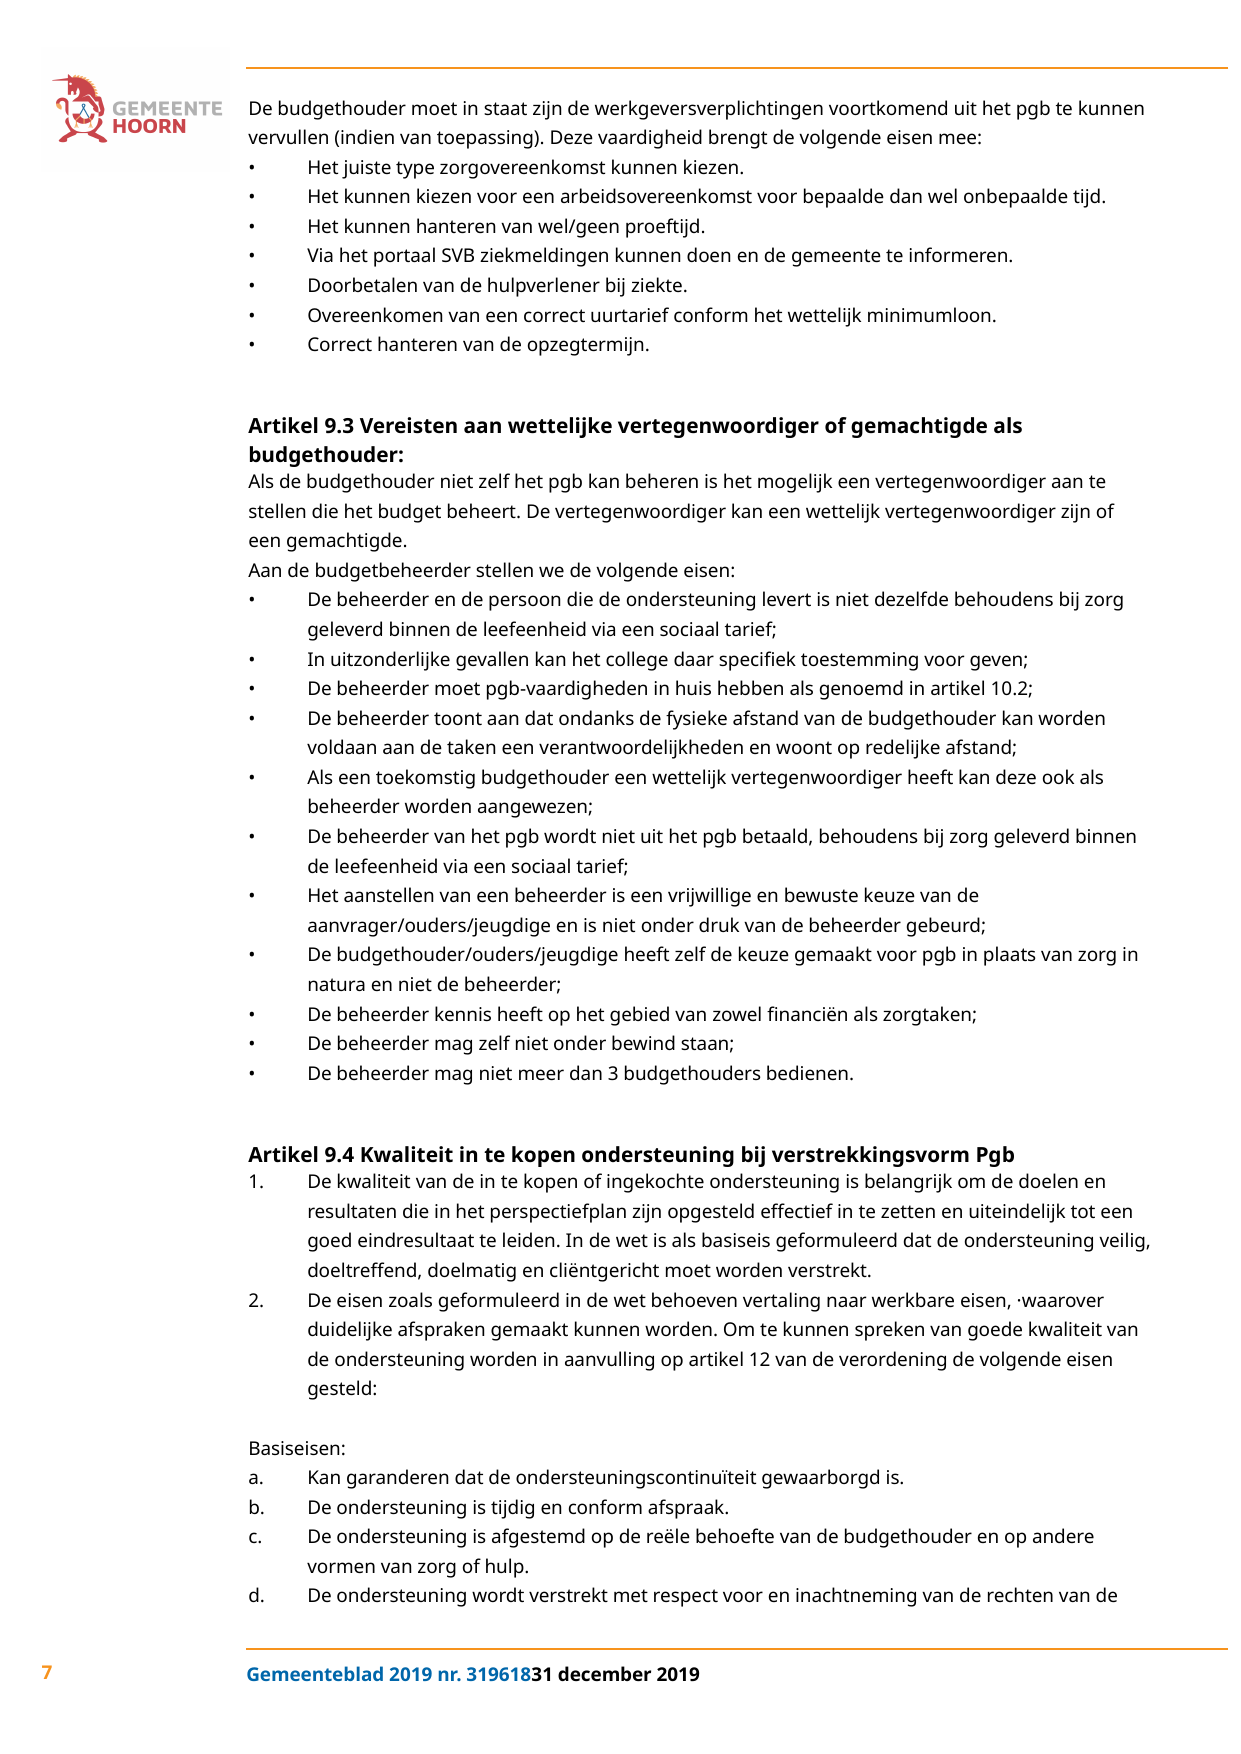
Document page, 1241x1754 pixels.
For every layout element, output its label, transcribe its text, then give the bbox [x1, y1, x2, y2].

text Als de budgethouder niet zelf het pgb kan beheren is het mogelijk een vertegenwoordiger aan te stellen die het budget beheert. De vertegenwoordiger kan een wettelijk vertegenwoordiger zijn of een gemachtigde. [248, 468, 1152, 553]
list De beheerder kennis heeft op het gebied van zowel financiën als zorgtaken; [248, 1001, 1152, 1027]
list De beheerder van het pgb wordt niet uit het pgb betaald, behoudens bij zorg geleverd binnen de leefeenheid via een sociaal tarief; [248, 823, 1152, 879]
list Het juiste type zorgovereenkomst kunnen kiezen. [248, 154, 1152, 180]
list In uitzonderlijke gevallen kan het college daar specifiek toestemming voor geven; [248, 646, 1152, 672]
list De beheerder moet pgb-vaardigheden in huis hebben als genoemd in artikel 10.2; [248, 675, 1152, 701]
list De ondersteuning wordt verstrekt met respect voor en inachtneming van de rechten van de [248, 1583, 1152, 1608]
list De beheerder en de persoon die de ondersteuning levert is niet dezelfde behoudens bij zorg geleverd binnen de leefeenheid via een sociaal tarief; [248, 587, 1152, 642]
text Artikel 9.3 Vereisten aan wettelijke vertegenwoordiger of gemachtigde als budgethouder: [248, 411, 1152, 468]
list De beheerder toont aan dat ondanks de fysieke afstand van de budgethouder kan worden voldaan aan de taken een verantwoordelijkheden en woont op redelijke afstand; [248, 705, 1152, 760]
list Als een toekomstig budgethouder een wettelijk vertegenwoordiger heeft kan deze ook als beheerder worden aangewezen; [248, 764, 1152, 819]
list Het kunnen hanteren van wel/geen proeftijd. [248, 213, 1152, 239]
list Overeenkomen van een correct uurtarief conform het wettelijk minimumloon. [248, 302, 1152, 328]
picture [41, 47, 231, 172]
list De beheerder mag zelf niet onder bewind staan; [248, 1030, 1152, 1056]
list Het aanstellen van een beheerder is een vrijwillige en bewuste keuze van de aanvrager/ouders/jeugdige en is niet onder druk van de beheerder gebeurd; [248, 882, 1152, 938]
list De beheerder mag niet meer dan 3 budgethouders bedienen. [248, 1060, 1152, 1086]
list De budgethouder/ouders/jeugdige heeft zelf de keuze gemaakt voor pgb in plaats van zorg in natura en niet de beheerder; [248, 942, 1152, 997]
text Artikel 9.4 Kwaliteit in te kopen ondersteuning bij verstrekkingsvorm Pgb [248, 1140, 1152, 1168]
list Kan garanderen dat de ondersteuningscontinuïteit gewaarborgd is. [248, 1464, 1152, 1490]
text Aan de budgetbeheerder stellen we de volgende eisen: [248, 557, 1152, 583]
list Doorbetalen van de hulpverlener bij ziekte. [248, 272, 1152, 298]
list De ondersteuning is tijdig en conform afspraak. [248, 1494, 1152, 1519]
list Het kunnen kiezen voor een arbeidsovereenkomst voor bepaalde dan wel onbepaalde tijd. [248, 183, 1152, 209]
text De budgethouder moet in staat zijn de werkgeversverplichtingen voortkomend uit het pgb te kunnen vervullen (indien van toepassing). Deze vaardigheid brengt de volgende eisen mee: [248, 95, 1152, 150]
list Via het portaal SVB ziekmeldingen kunnen doen en de gemeente te informeren. [248, 243, 1152, 268]
list De ondersteuning is afgestemd op de reële behoefte van de budgethouder en op andere vormen van zorg of hulp. [248, 1523, 1152, 1579]
list De kwaliteit van de in te kopen of ingekochte ondersteuning is belangrijk om de doelen en resultaten die in het perspectiefplan zijn opgesteld effectief in te zetten en uiteindelijk tot een goed eindresultaat te leiden. In de wet is als basiseis geformuleerd dat de ondersteuning veilig, doeltreffend, doelmatig en cliëntgericht moet worden verstrekt. [248, 1168, 1152, 1283]
list Correct hanteren van de opzegtermijn. [248, 331, 1152, 357]
text Basiseisen: [248, 1435, 1152, 1460]
list De eisen zoals geformuleerd in de wet behoeven vertaling naar werkbare eisen, ·waarover duidelijke afspraken gemaakt kunnen worden. Om te kunnen spreken van goede kwaliteit van de ondersteuning worden in aanvulling op artikel 12 van de verordening de volgende eisen gesteld: [248, 1287, 1152, 1401]
